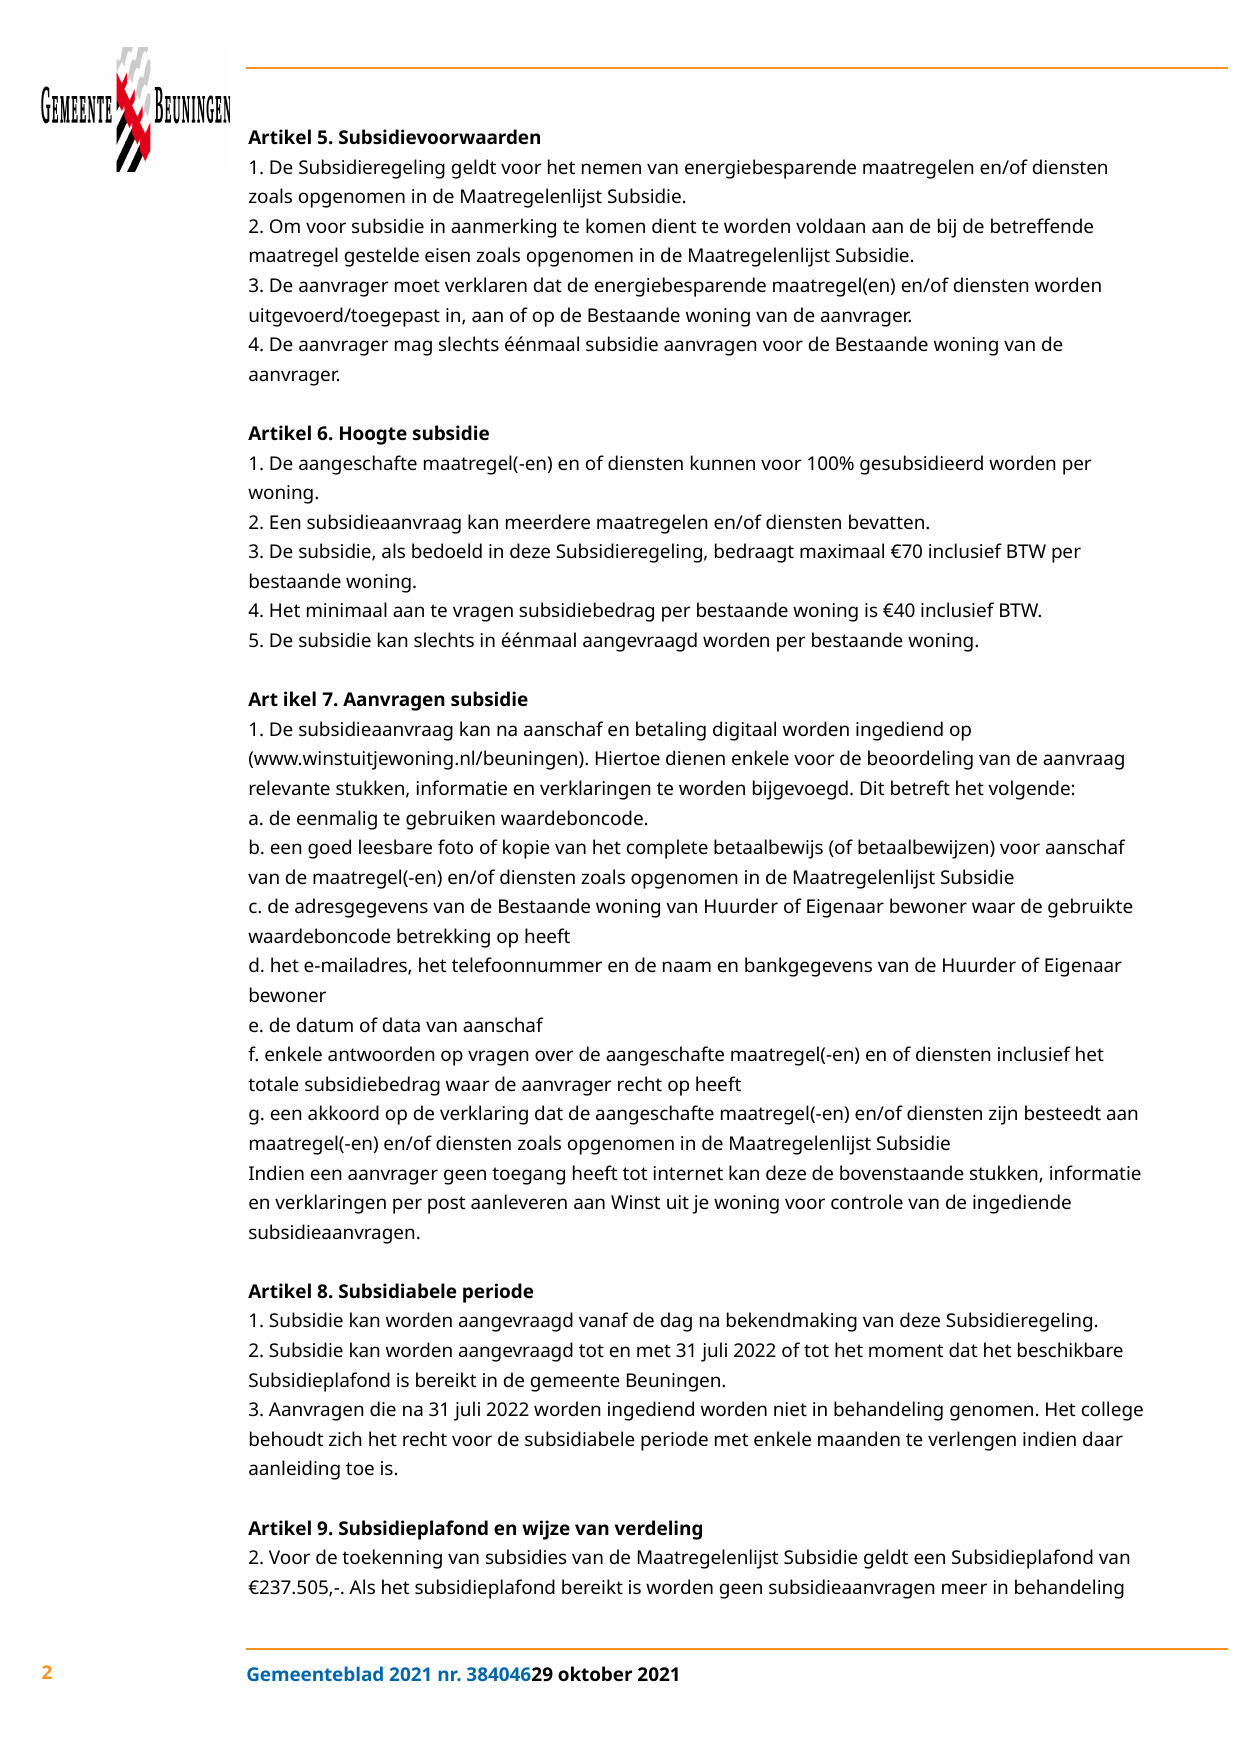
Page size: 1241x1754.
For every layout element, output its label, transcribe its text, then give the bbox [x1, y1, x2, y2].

text 3. De aanvrager moet verklaren dat de energiebesparende maatregel(en) en/of diensten worden uitgevoerd/toegepast in, aan of op de Bestaande woning van de aanvrager. [248, 272, 1152, 328]
text b. een goed leesbare foto of kopie van het complete betaalbewijs (of betaalbewijzen) voor aanschaf van de maatregel(-en) en/of diensten zoals opgenomen in de Maatregelenlijst Subsidie [248, 834, 1152, 890]
text 2. Om voor subsidie in aanmerking te komen dient te worden voldaan aan de bij de betreffende maatregel gestelde eisen zoals opgenomen in de Maatregelenlijst Subsidie. [248, 213, 1152, 268]
text c. de adresgegevens van de Bestaande woning van Huurder of Eigenaar bewoner waar de gebruikte waardeboncode betrekking op heeft [248, 893, 1152, 949]
text e. de datum of data van aanschaf [248, 1012, 1152, 1038]
text 2. Subsidie kan worden aangevraagd tot en met 31 juli 2022 of tot het moment dat het beschikbare Subsidieplafond is bereikt in de gemeente Beuningen. [248, 1337, 1152, 1393]
text d. het e-mailadres, het telefoonnummer en de naam en bankgegevens van de Huurder of Eigenaar bewoner [248, 953, 1152, 1008]
text a. de eenmalig te gebruiken waardeboncode. [248, 805, 1152, 831]
text Art ikel 7. Aanvragen subsidie [248, 686, 1152, 712]
text 4. De aanvrager mag slechts éénmaal subsidie aanvragen voor de Bestaande woning van de aanvrager. [248, 331, 1152, 387]
text 1. De Subsidieregeling geldt voor het nemen van energiebesparende maatregelen en/of diensten zoals opgenomen in de Maatregelenlijst Subsidie. [248, 154, 1152, 209]
text 2. Een subsidieaanvraag kan meerdere maatregelen en/of diensten bevatten. [248, 509, 1152, 535]
text 3. De subsidie, als bedoeld in deze Subsidieregeling, bedraagt maximaal €70 inclusief BTW per bestaande woning. [248, 538, 1152, 594]
text 2. Voor de toekenning van subsidies van de Maatregelenlijst Subsidie geldt een Subsidieplafond van €237.505,-. Als het subsidieplafond bereikt is worden geen subsidieaanvragen meer in behandeling [248, 1544, 1152, 1600]
text 3. Aanvragen die na 31 juli 2022 worden ingediend worden niet in behandeling genomen. Het college behoudt zich het recht voor de subsidiabele periode met enkele maanden te verlengen indien daar aanleiding toe is. [248, 1396, 1152, 1481]
text g. een akkoord op de verklaring dat de aangeschafte maatregel(-en) en/of diensten zijn besteedt aan maatregel(-en) en/of diensten zoals opgenomen in de Maatregelenlijst Subsidie [248, 1101, 1152, 1156]
text 5. De subsidie kan slechts in éénmaal aangevraagd worden per bestaande woning. [248, 627, 1152, 653]
text Artikel 8. Subsidiabele periode [248, 1278, 1152, 1304]
text Artikel 5. Subsidievoorwaarden [248, 124, 1152, 150]
text Artikel 6. Hoogte subsidie [248, 420, 1152, 446]
text 4. Het minimaal aan te vragen subsidiebedrag per bestaande woning is €40 inclusief BTW. [248, 598, 1152, 623]
text 1. De aangeschafte maatregel(-en) en of diensten kunnen voor 100% gesubsidieerd worden per woning. [248, 450, 1152, 505]
text 1. Subsidie kan worden aangevraagd vanaf de dag na bekendmaking van deze Subsidieregeling. [248, 1308, 1152, 1333]
text 1. De subsidieaanvraag kan na aanschaf en betaling digitaal worden ingediend op (www.winstuitjewoning.nl/beuningen). Hiertoe dienen enkele voor de beoordeling van de aanvraag relevante stukken, informatie en verklaringen te worden bijgevoegd. Dit betreft het volgende: [248, 716, 1152, 801]
text Indien een aanvrager geen toegang heeft tot internet kan deze de bovenstaande stukken, informatie en verklaringen per post aanleveren aan Winst uit je woning voor controle van de ingediende subsidieaanvragen. [248, 1160, 1152, 1245]
picture [41, 47, 231, 172]
text Artikel 9. Subsidieplafond en wijze van verdeling [248, 1515, 1152, 1541]
text f. enkele antwoorden op vragen over de aangeschafte maatregel(-en) en of diensten inclusief het totale subsidiebedrag waar de aanvrager recht op heeft [248, 1041, 1152, 1097]
